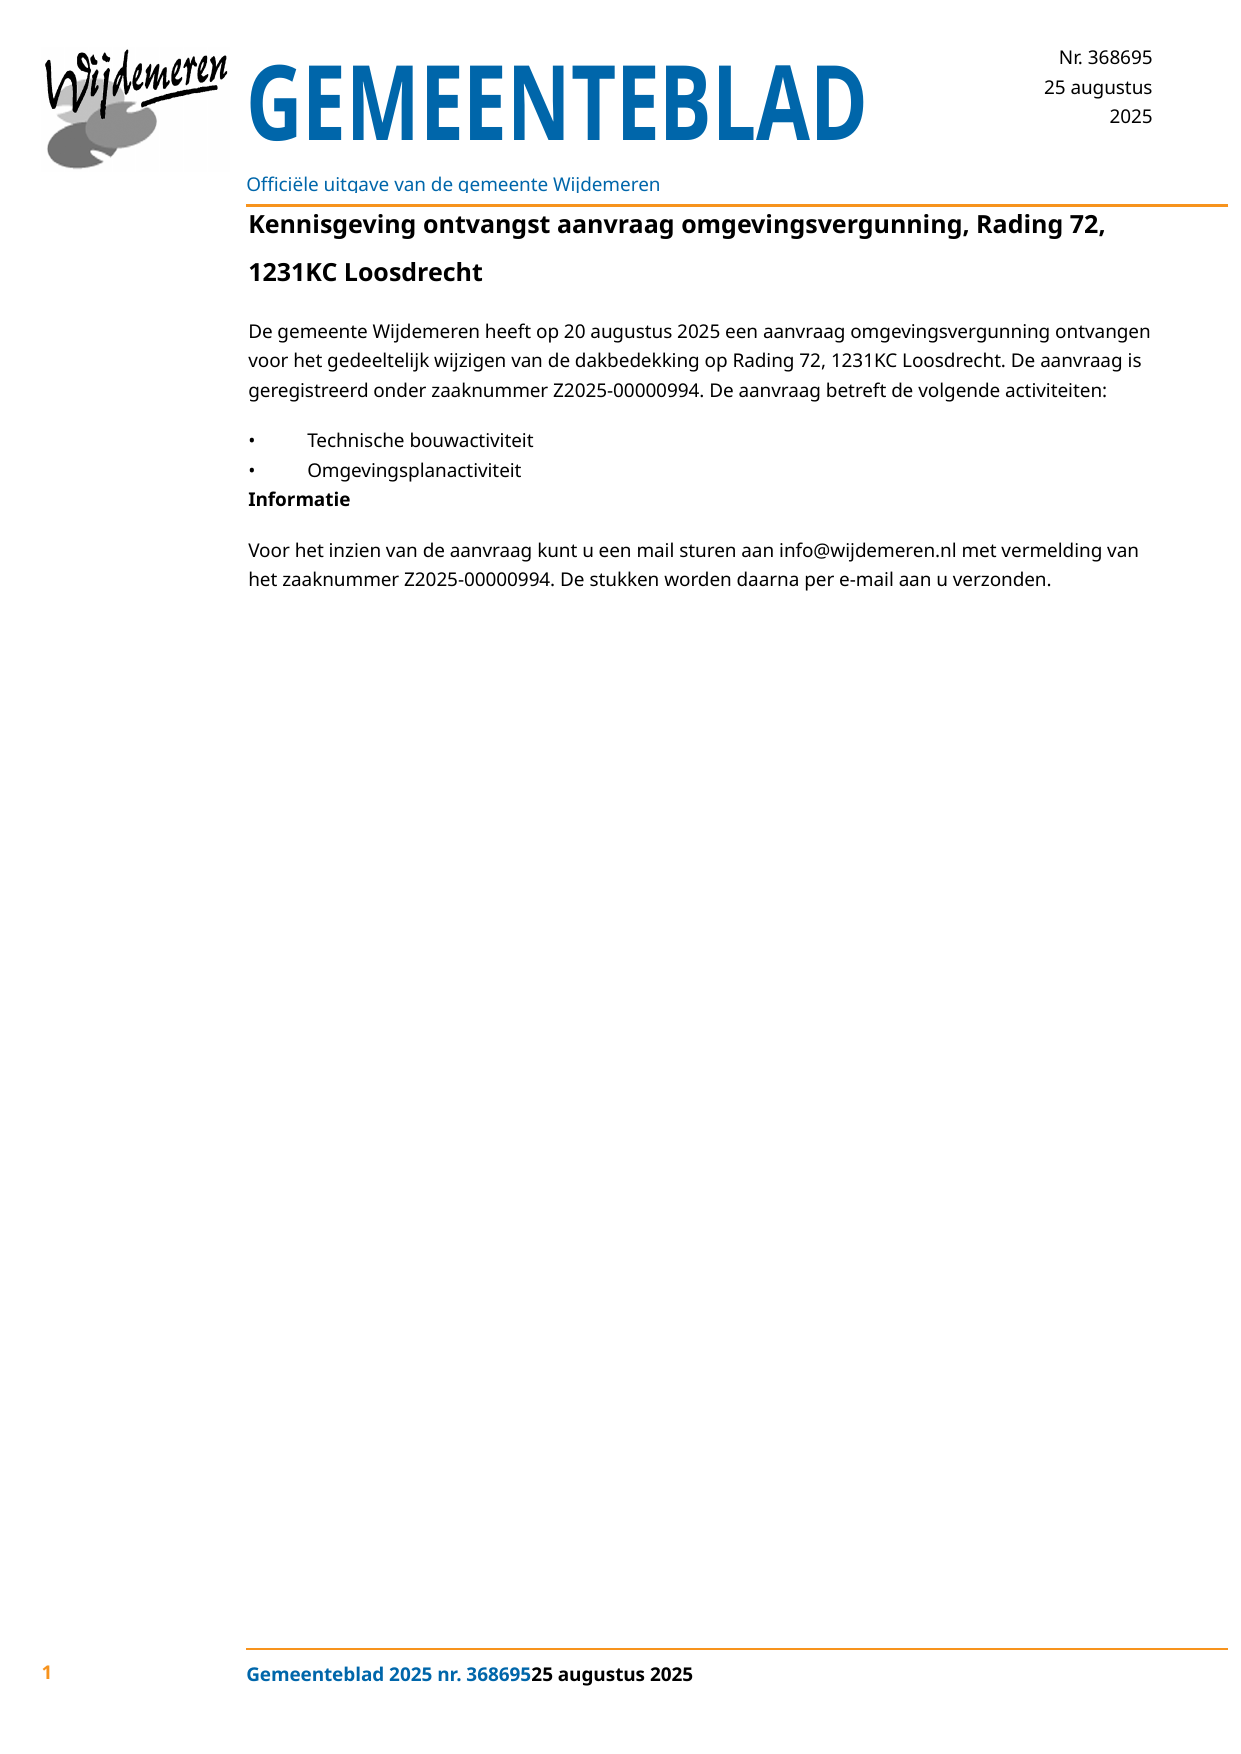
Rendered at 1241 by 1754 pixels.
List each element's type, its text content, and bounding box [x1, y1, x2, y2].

text Kennisgeving ontvangst aanvraag omgevingsvergunning, Rading 72, 1231KC Loosdrecht [248, 207, 1152, 288]
text De gemeente Wijdemeren heeft op 20 augustus 2025 een aanvraag omgevingsvergunning ontvangen voor het gedeeltelijk wijzigen van de dakbedekking op Rading 72, 1231KC Loosdrecht. De aanvraag is geregistreerd onder zaaknummer Z2025-00000994. De aanvraag betreft de volgende activiteiten: [248, 318, 1152, 403]
list Technische bouwactiviteit [248, 427, 1152, 453]
text Voor het inzien van de aanvraag kunt u een mail sturen aan info@wijdemeren.nl met vermelding van het zaaknummer Z2025-00000994. De stukken worden daarna per e-mail aan u verzonden. [248, 537, 1152, 592]
text Informatie [248, 487, 1152, 512]
picture [41, 47, 231, 172]
list Omgevingsplanactiviteit [248, 457, 1152, 483]
